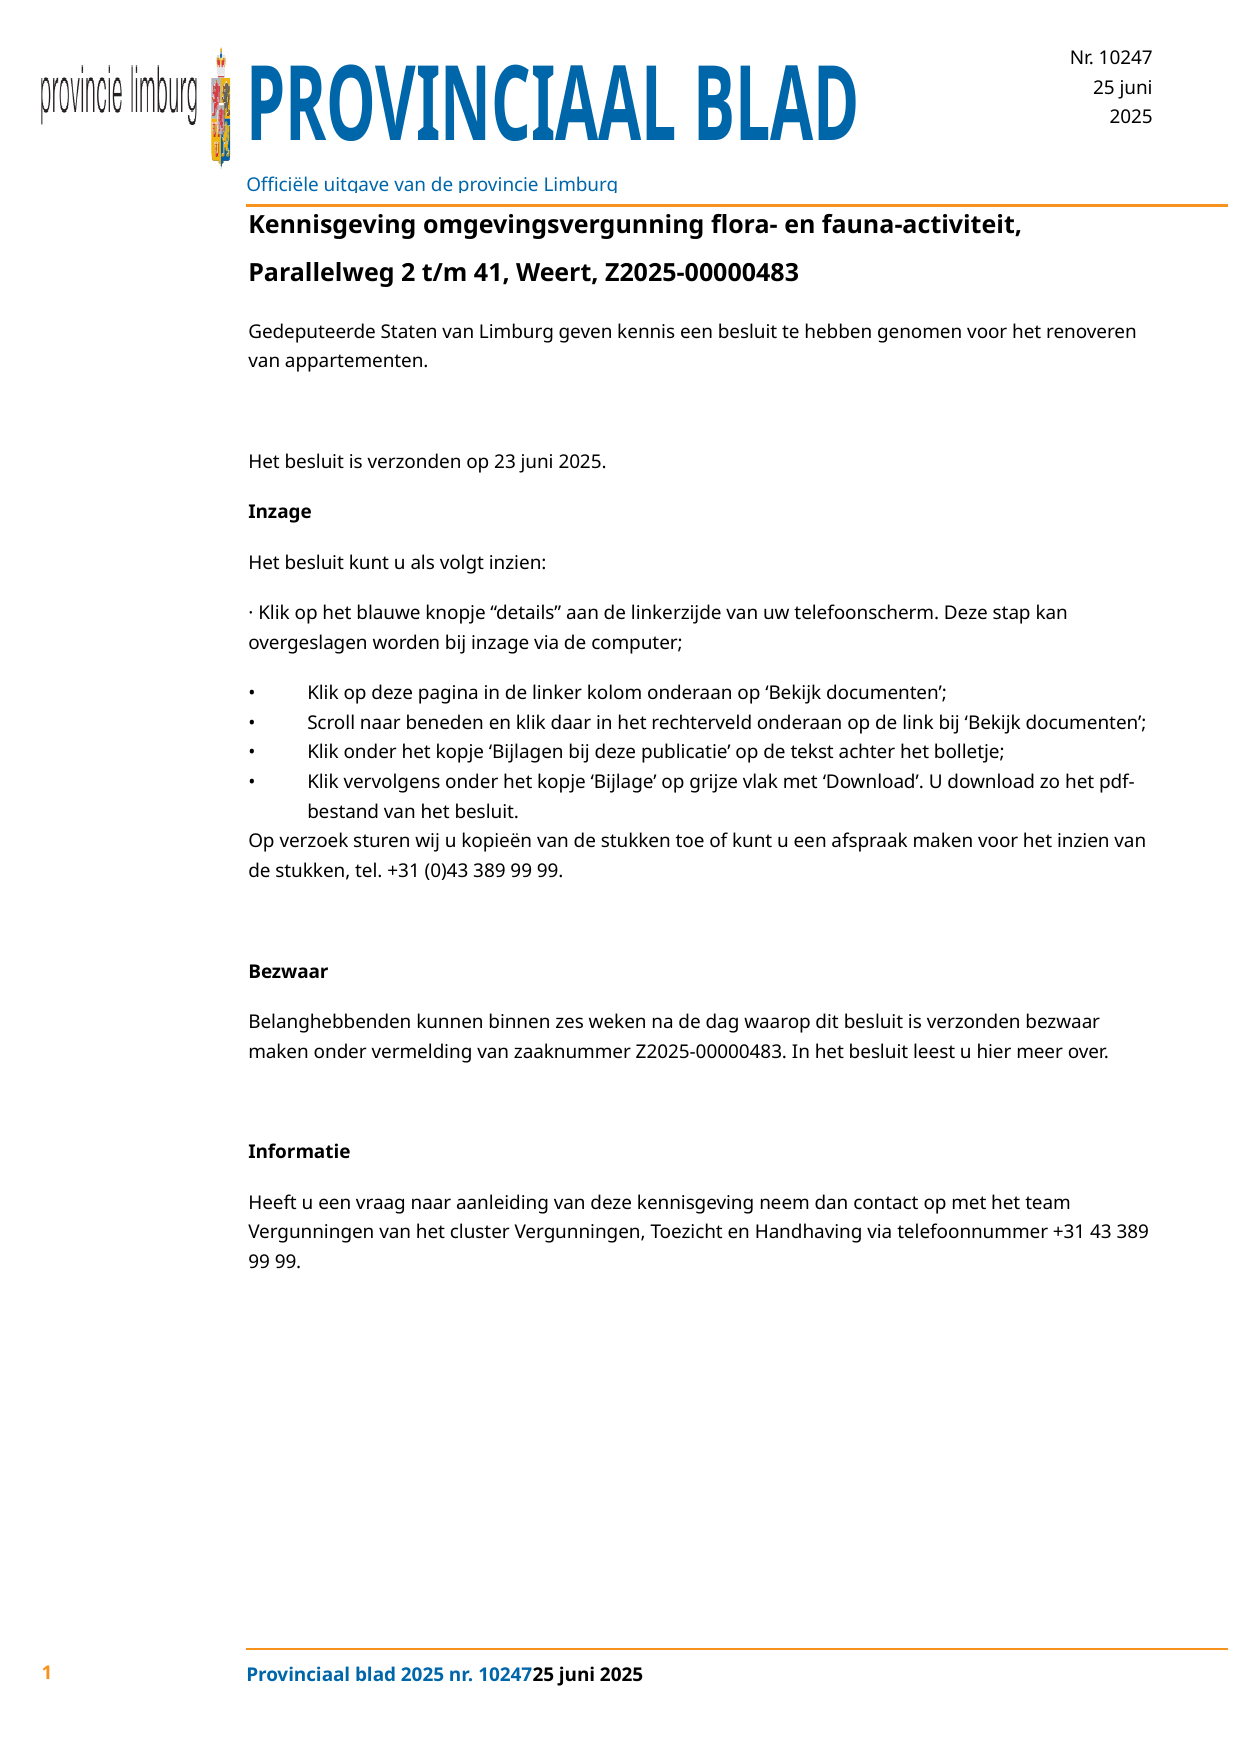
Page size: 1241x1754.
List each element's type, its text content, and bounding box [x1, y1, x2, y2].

text · Klik op het blauwe knopje “details” aan de linkerzijde van uw telefoonscherm. Deze stap kan overgeslagen worden bij inzage via de computer; [248, 599, 1152, 655]
list Klik op deze pagina in de linker kolom onderaan op ‘Bekijk documenten’; [248, 679, 1152, 705]
text Op verzoek sturen wij u kopieën van de stukken toe of kunt u een afspraak maken voor het inzien van de stukken, tel. +31 (0)43 389 99 99. [248, 827, 1152, 883]
text Belanghebbenden kunnen binnen zes weken na de dag waarop dit besluit is verzonden bezwaar maken onder vermelding van zaaknummer Z2025-00000483. In het besluit leest u hier meer over. [248, 1008, 1152, 1064]
text Kennisgeving omgevingsvergunning flora- en fauna-activiteit, Parallelweg 2 t/m 41, Weert, Z2025-00000483 [248, 207, 1152, 288]
list Klik vervolgens onder het kopje ‘Bijlage’ op grijze vlak met ‘Download’. U download zo het pdf-bestand van het besluit. [248, 768, 1152, 824]
list Klik onder het kopje ‘Bijlagen bij deze publicatie’ op de tekst achter het bolletje; [248, 739, 1152, 764]
text Heeft u een vraag naar aanleiding van deze kennisgeving neem dan contact op met het team Vergunningen van het cluster Vergunningen, Toezicht en Handhaving via telefoonnummer +31 43 389 99 99. [248, 1189, 1152, 1274]
text Bezwaar [248, 958, 1152, 984]
text Het besluit is verzonden op 23 juni 2025. [248, 448, 1152, 474]
list Scroll naar beneden en klik daar in het rechterveld onderaan op de link bij ‘Bekijk documenten’; [248, 709, 1152, 735]
text Gedeputeerde Staten van Limburg geven kennis een besluit te hebben genomen voor het renoveren van appartementen. [248, 318, 1152, 373]
picture [41, 47, 231, 172]
text Informatie [248, 1139, 1152, 1164]
text Het besluit kunt u als volgt inzien: [248, 549, 1152, 575]
text Inzage [248, 499, 1152, 524]
